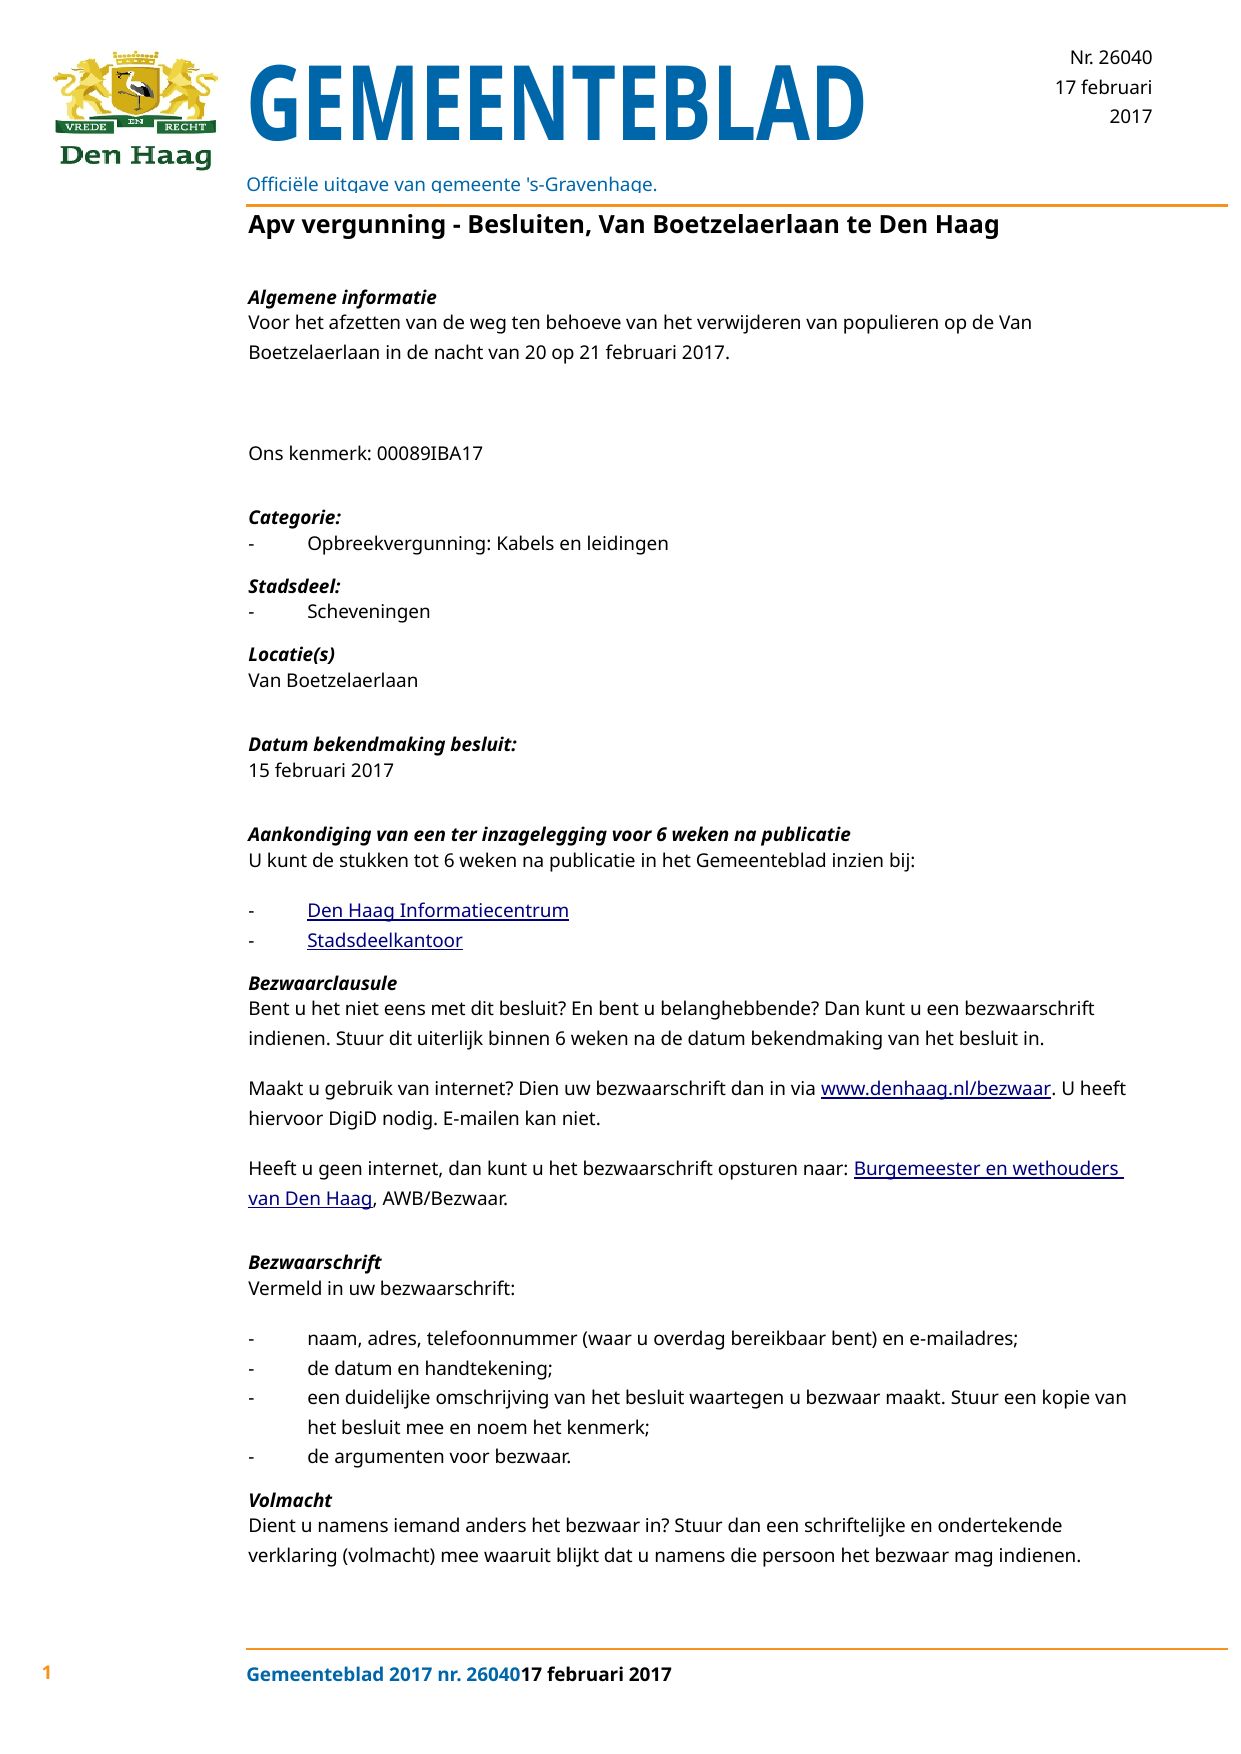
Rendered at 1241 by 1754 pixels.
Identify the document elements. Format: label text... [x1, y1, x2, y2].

text Volmacht [248, 1487, 1152, 1512]
text Algemene informatie [248, 284, 1152, 309]
text Categorie: [248, 504, 1152, 530]
text Maakt u gebruik van internet? Dien uw bezwaarschrift dan in via www.denhaag.nl/bezwaar. U heeft hiervoor DigiD nodig. E-mailen kan niet. [248, 1076, 1152, 1131]
text Bezwaarschrift [248, 1249, 1152, 1275]
text Apv vergunning - Besluiten, Van Boetzelaerlaan te Den Haag [248, 207, 1152, 241]
list Stadsdeelkantoor [248, 927, 1152, 952]
list naam, adres, telefoonnummer (waar u overdag bereikbaar bent) en e-mailadres; [248, 1325, 1152, 1351]
list Den Haag Informatiecentrum [248, 897, 1152, 923]
text U kunt de stukken tot 6 weken na publicatie in het Gemeenteblad inzien bij: [248, 847, 1152, 872]
picture [41, 47, 231, 172]
text Locatie(s) [248, 642, 1152, 667]
list Scheveningen [248, 598, 1152, 624]
text Bent u het niet eens met dit besluit? En bent u belanghebbende? Dan kunt u een bezwaarschrift indienen. Stuur dit uiterlijk binnen 6 weken na de datum bekendmaking van het besluit in. [248, 996, 1152, 1051]
list de argumenten voor bezwaar. [248, 1444, 1152, 1469]
text Ons kenmerk: 00089IBA17 [248, 440, 1152, 466]
text Van Boetzelaerlaan [248, 667, 1152, 693]
text Vermeld in uw bezwaarschrift: [248, 1275, 1152, 1301]
text 15 februari 2017 [248, 757, 1152, 783]
text Stadsdeel: [248, 573, 1152, 598]
text Dient u namens iemand anders het bezwaar in? Stuur dan een schriftelijke en ondertekende verklaring (volmacht) mee waaruit blijkt dat u namens die persoon het bezwaar mag indienen. [248, 1512, 1152, 1568]
list een duidelijke omschrijving van het besluit waartegen u bezwaar maakt. Stuur een kopie van het besluit mee en noem het kenmerk; [248, 1384, 1152, 1440]
text Bezwaarclausule [248, 970, 1152, 996]
text Heeft u geen internet, dan kunt u het bezwaarschrift opsturen naar: Burgemeester en wethouders van Den Haag, AWB/Bezwaar. [248, 1156, 1152, 1211]
text Datum bekendmaking besluit: [248, 731, 1152, 757]
list de datum en handtekening; [248, 1355, 1152, 1381]
text Voor het afzetten van de weg ten behoeve van het verwijderen van populieren op de Van Boetzelaerlaan in de nacht van 20 op 21 februari 2017. [248, 309, 1152, 365]
list Opbreekvergunning: Kabels en leidingen [248, 530, 1152, 555]
text Aankondiging van een ter inzagelegging voor 6 weken na publicatie [248, 821, 1152, 847]
